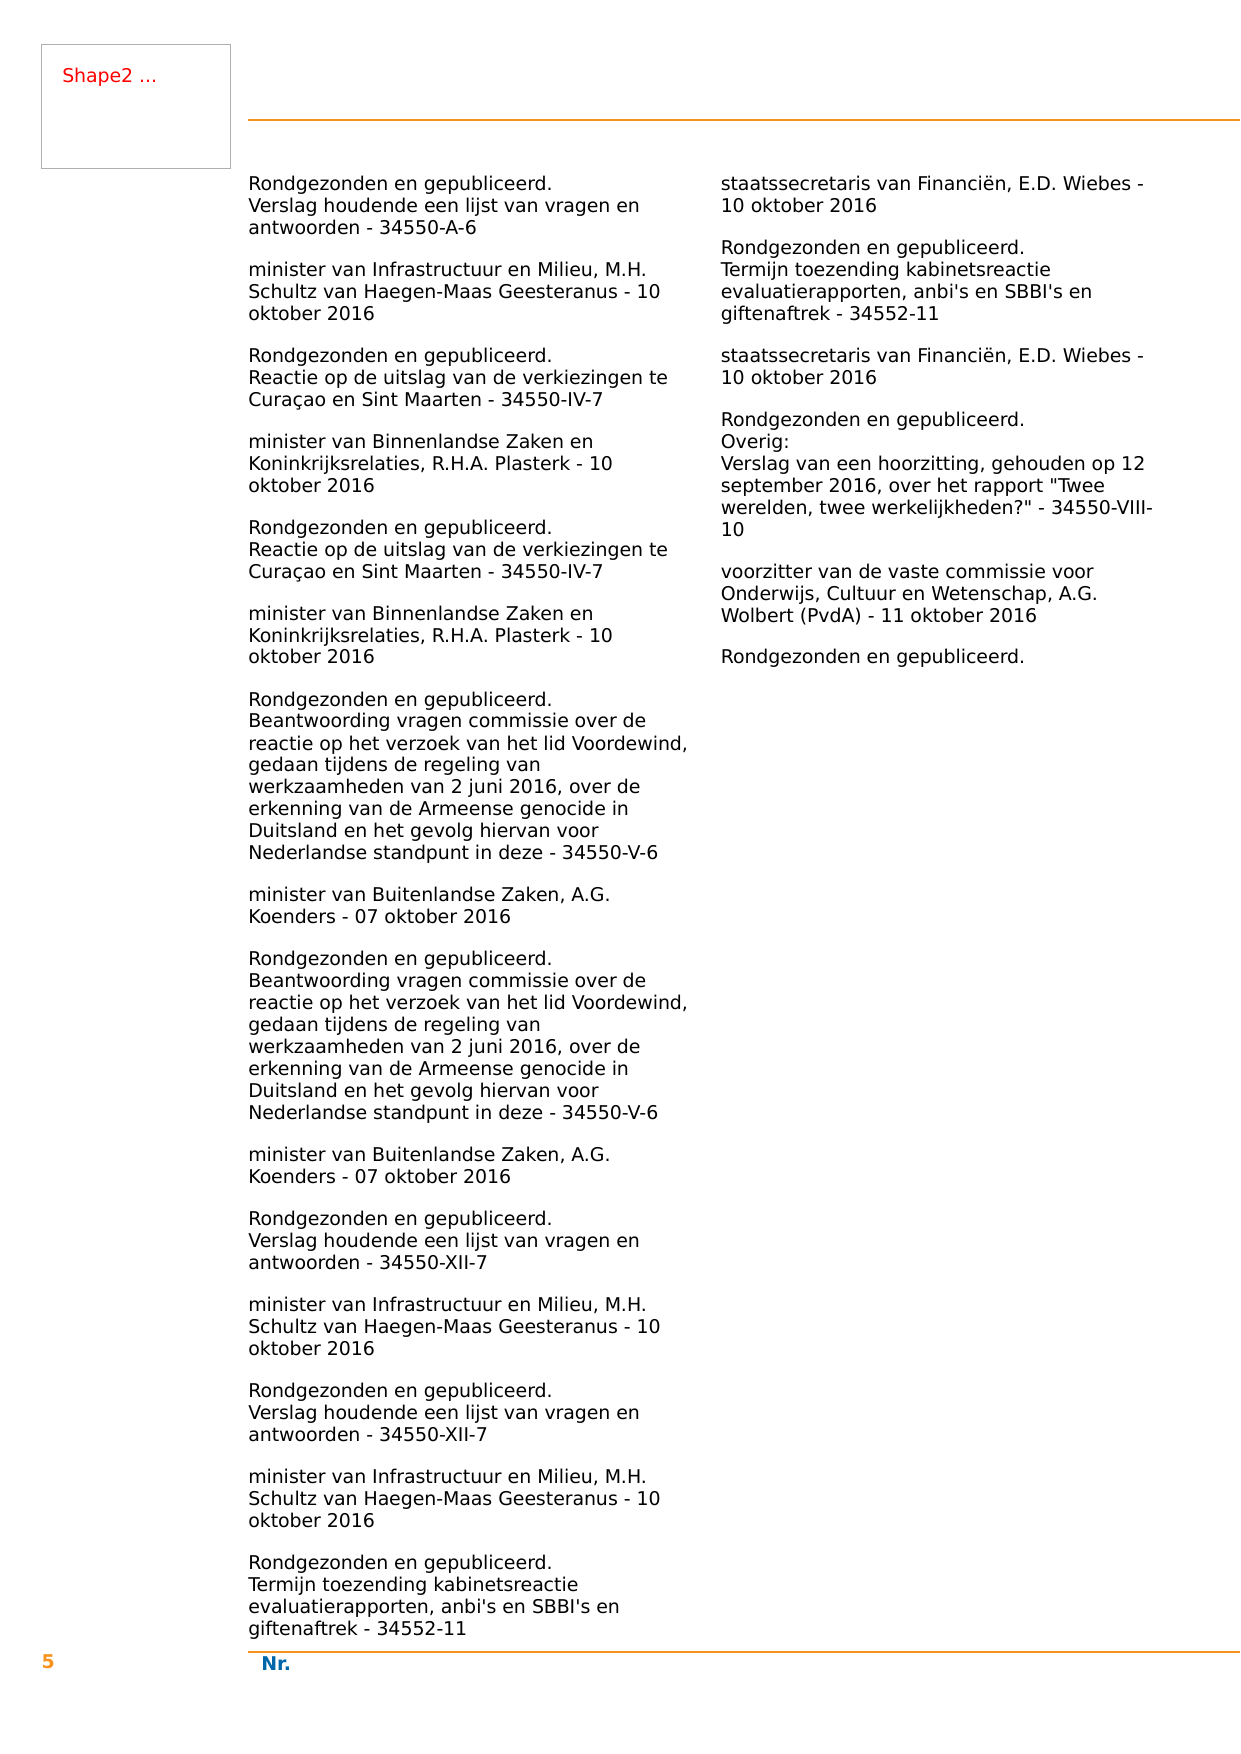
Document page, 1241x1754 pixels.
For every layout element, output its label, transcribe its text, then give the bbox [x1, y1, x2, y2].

text Rondgezonden en gepubliceerd. [721, 237, 1163, 259]
text minister van Binnenlandse Zaken en Koninkrijksrelaties, R.H.A. Plasterk - 10 oktober 2016 [248, 602, 691, 668]
text Rondgezonden en gepubliceerd. [248, 1208, 691, 1230]
text staatssecretaris van Financiën, E.D. Wiebes - 10 oktober 2016 [721, 173, 1163, 217]
text Rondgezonden en gepubliceerd. [248, 948, 691, 970]
text Termijn toezending kabinetsreactie evaluatierapporten, anbi's en SBBI's en giftenaftrek - 34552-11 [721, 259, 1163, 325]
text minister van Infrastructuur en Milieu, M.H. Schultz van Haegen-Maas Geesteranus - 10 oktober 2016 [248, 259, 691, 325]
text Reactie op de uitslag van de verkiezingen te Curaçao en Sint Maarten - 34550-IV-7 [248, 538, 691, 582]
text Verslag houdende een lijst van vragen en antwoorden - 34550-XII-7 [248, 1230, 691, 1274]
text Verslag houdende een lijst van vragen en antwoorden - 34550-XII-7 [248, 1402, 691, 1446]
text Rondgezonden en gepubliceerd. [248, 173, 691, 195]
text Overig: [721, 431, 1163, 453]
text Rondgezonden en gepubliceerd. [248, 1380, 691, 1402]
text minister van Buitenlandse Zaken, A.G. Koenders - 07 oktober 2016 [248, 1144, 691, 1188]
text Verslag houdende een lijst van vragen en antwoorden - 34550-A-6 [248, 195, 691, 239]
text Termijn toezending kabinetsreactie evaluatierapporten, anbi's en SBBI's en giftenaftrek - 34552-11 [248, 1574, 691, 1640]
text minister van Binnenlandse Zaken en Koninkrijksrelaties, R.H.A. Plasterk - 10 oktober 2016 [248, 431, 691, 497]
text Rondgezonden en gepubliceerd. [248, 345, 691, 367]
text minister van Buitenlandse Zaken, A.G. Koenders - 07 oktober 2016 [248, 884, 691, 928]
text Rondgezonden en gepubliceerd. [248, 1552, 691, 1574]
text Rondgezonden en gepubliceerd. [721, 646, 1163, 668]
text Rondgezonden en gepubliceerd. [248, 688, 691, 710]
text Beantwoording vragen commissie over de reactie op het verzoek van het lid Voordewind, gedaan tijdens de regeling van werkzaamheden van 2 juni 2016, over de erkenning van de Armeense genocide in Duitsland en het gevolg hiervan voor Nederlandse standpunt in deze - 34550-V-6 [248, 710, 691, 864]
text minister van Infrastructuur en Milieu, M.H. Schultz van Haegen-Maas Geesteranus - 10 oktober 2016 [248, 1294, 691, 1360]
text Rondgezonden en gepubliceerd. [248, 517, 691, 538]
text Beantwoording vragen commissie over de reactie op het verzoek van het lid Voordewind, gedaan tijdens de regeling van werkzaamheden van 2 juni 2016, over de erkenning van de Armeense genocide in Duitsland en het gevolg hiervan voor Nederlandse standpunt in deze - 34550-V-6 [248, 970, 691, 1124]
text Reactie op de uitslag van de verkiezingen te Curaçao en Sint Maarten - 34550-IV-7 [248, 367, 691, 411]
text Rondgezonden en gepubliceerd. [721, 409, 1163, 431]
text staatssecretaris van Financiën, E.D. Wiebes - 10 oktober 2016 [721, 345, 1163, 389]
text Verslag van een hoorzitting, gehouden op 12 september 2016, over het rapport "Twee werelden, twee werkelijkheden?" - 34550-VIII-10 [721, 453, 1163, 541]
text voorzitter van de vaste commissie voor Onderwijs, Cultuur en Wetenschap, A.G. Wolbert (PvdA) - 11 oktober 2016 [721, 561, 1163, 626]
text minister van Infrastructuur en Milieu, M.H. Schultz van Haegen-Maas Geesteranus - 10 oktober 2016 [248, 1466, 691, 1532]
